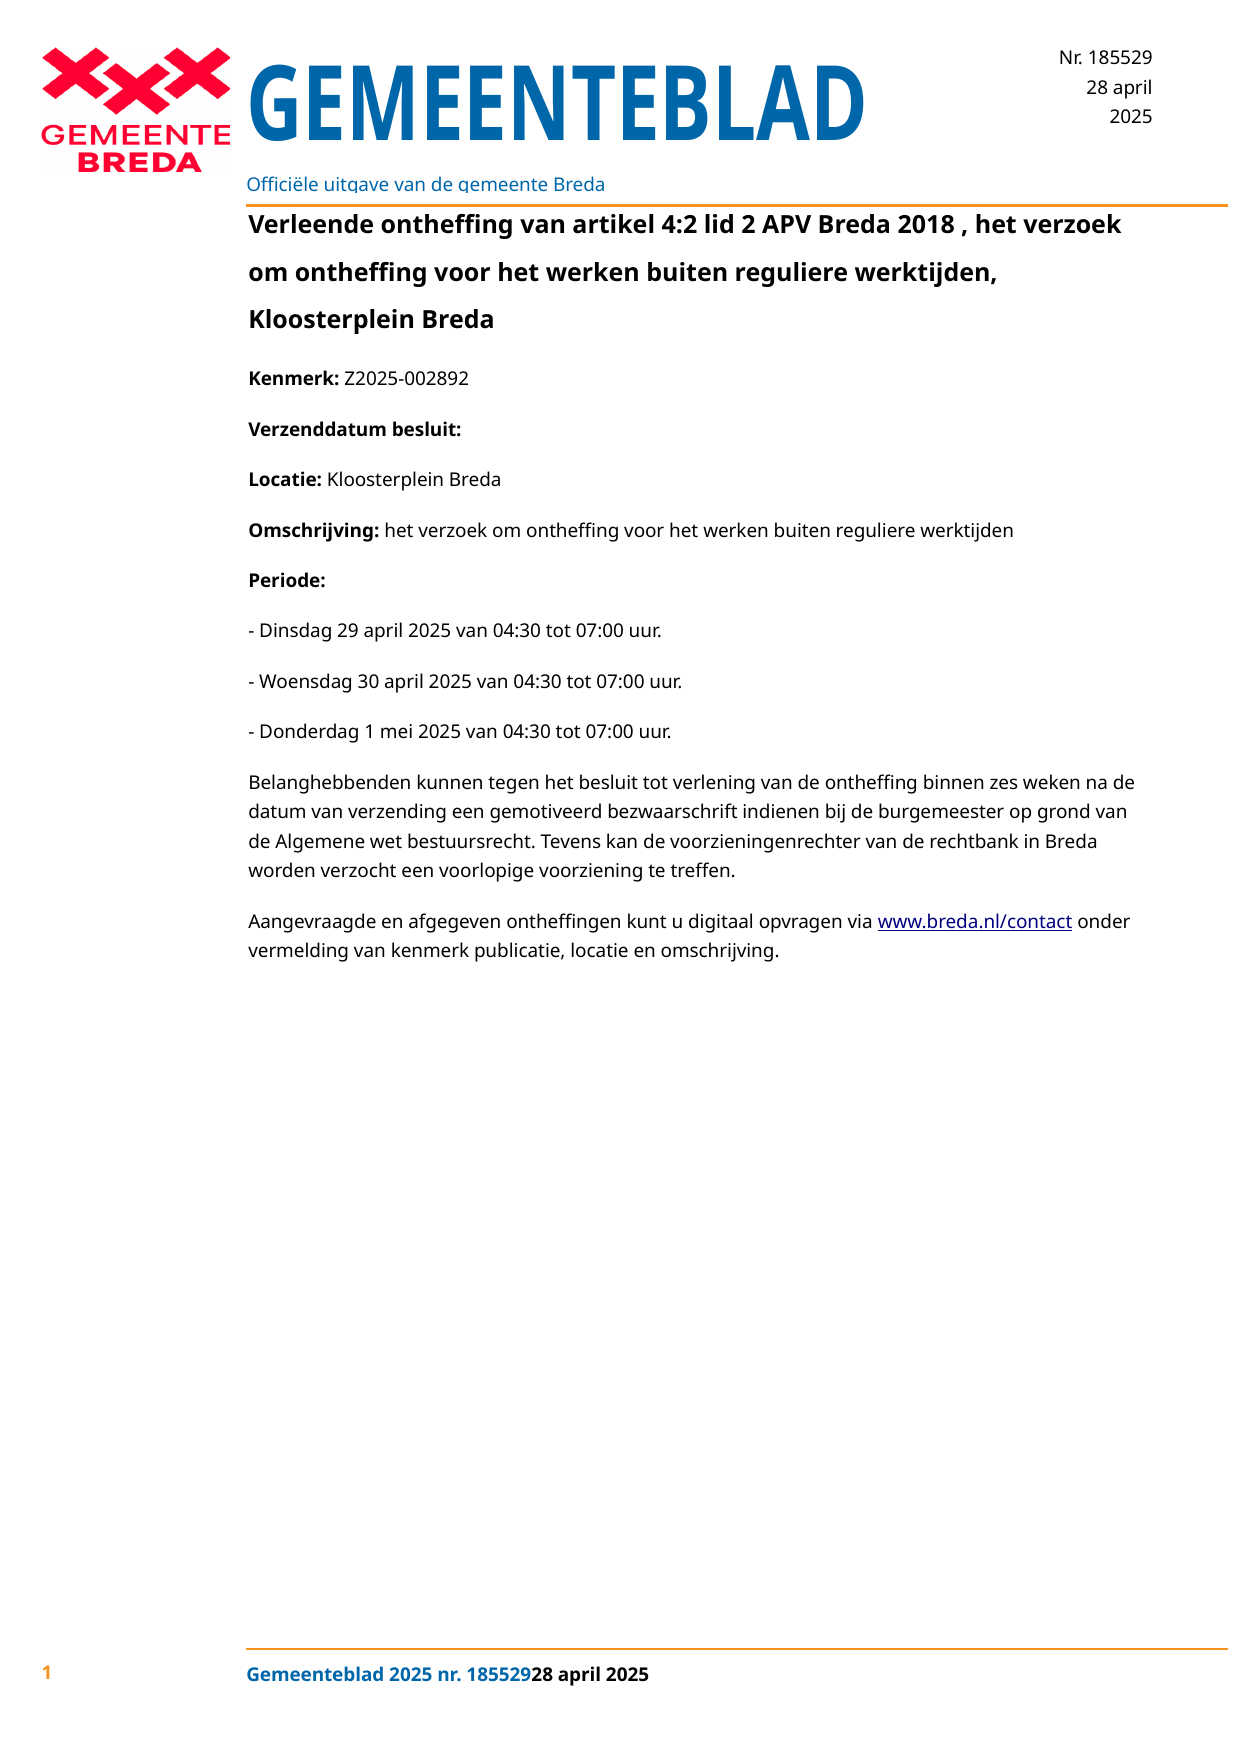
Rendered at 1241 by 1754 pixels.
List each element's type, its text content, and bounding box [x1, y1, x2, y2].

text Omschrijving: het verzoek om ontheffing voor het werken buiten reguliere werktijden [248, 517, 1152, 542]
text - Donderdag 1 mei 2025 van 04:30 tot 07:00 uur. [248, 718, 1152, 744]
text Periode: [248, 567, 1152, 593]
text - Woensdag 30 april 2025 van 04:30 tot 07:00 uur. [248, 668, 1152, 694]
text Belanghebbenden kunnen tegen het besluit tot verlening van de ontheffing binnen zes weken na de datum van verzending een gemotiveerd bezwaarschrift indienen bij de burgemeester op grond van de Algemene wet bestuursrecht. Tevens kan de voorzieningenrechter van de rechtbank in Breda worden verzocht een voorlopige voorziening te treffen. [248, 769, 1152, 883]
text Aangevraagde en afgegeven ontheffingen kunt u digitaal opvragen via www.breda.nl/contact onder vermelding van kenmerk publicatie, locatie en omschrijving. [248, 908, 1152, 963]
text Kenmerk: Z2025-002892 [248, 366, 1152, 391]
text - Dinsdag 29 april 2025 van 04:30 tot 07:00 uur. [248, 618, 1152, 643]
picture [41, 47, 231, 172]
text Verleende ontheffing van artikel 4:2 lid 2 APV Breda 2018 , het verzoek om ontheffing voor het werken buiten reguliere werktijden, Kloosterplein Breda [248, 207, 1152, 336]
text Locatie: Kloosterplein Breda [248, 466, 1152, 492]
text Verzenddatum besluit: [248, 416, 1152, 442]
